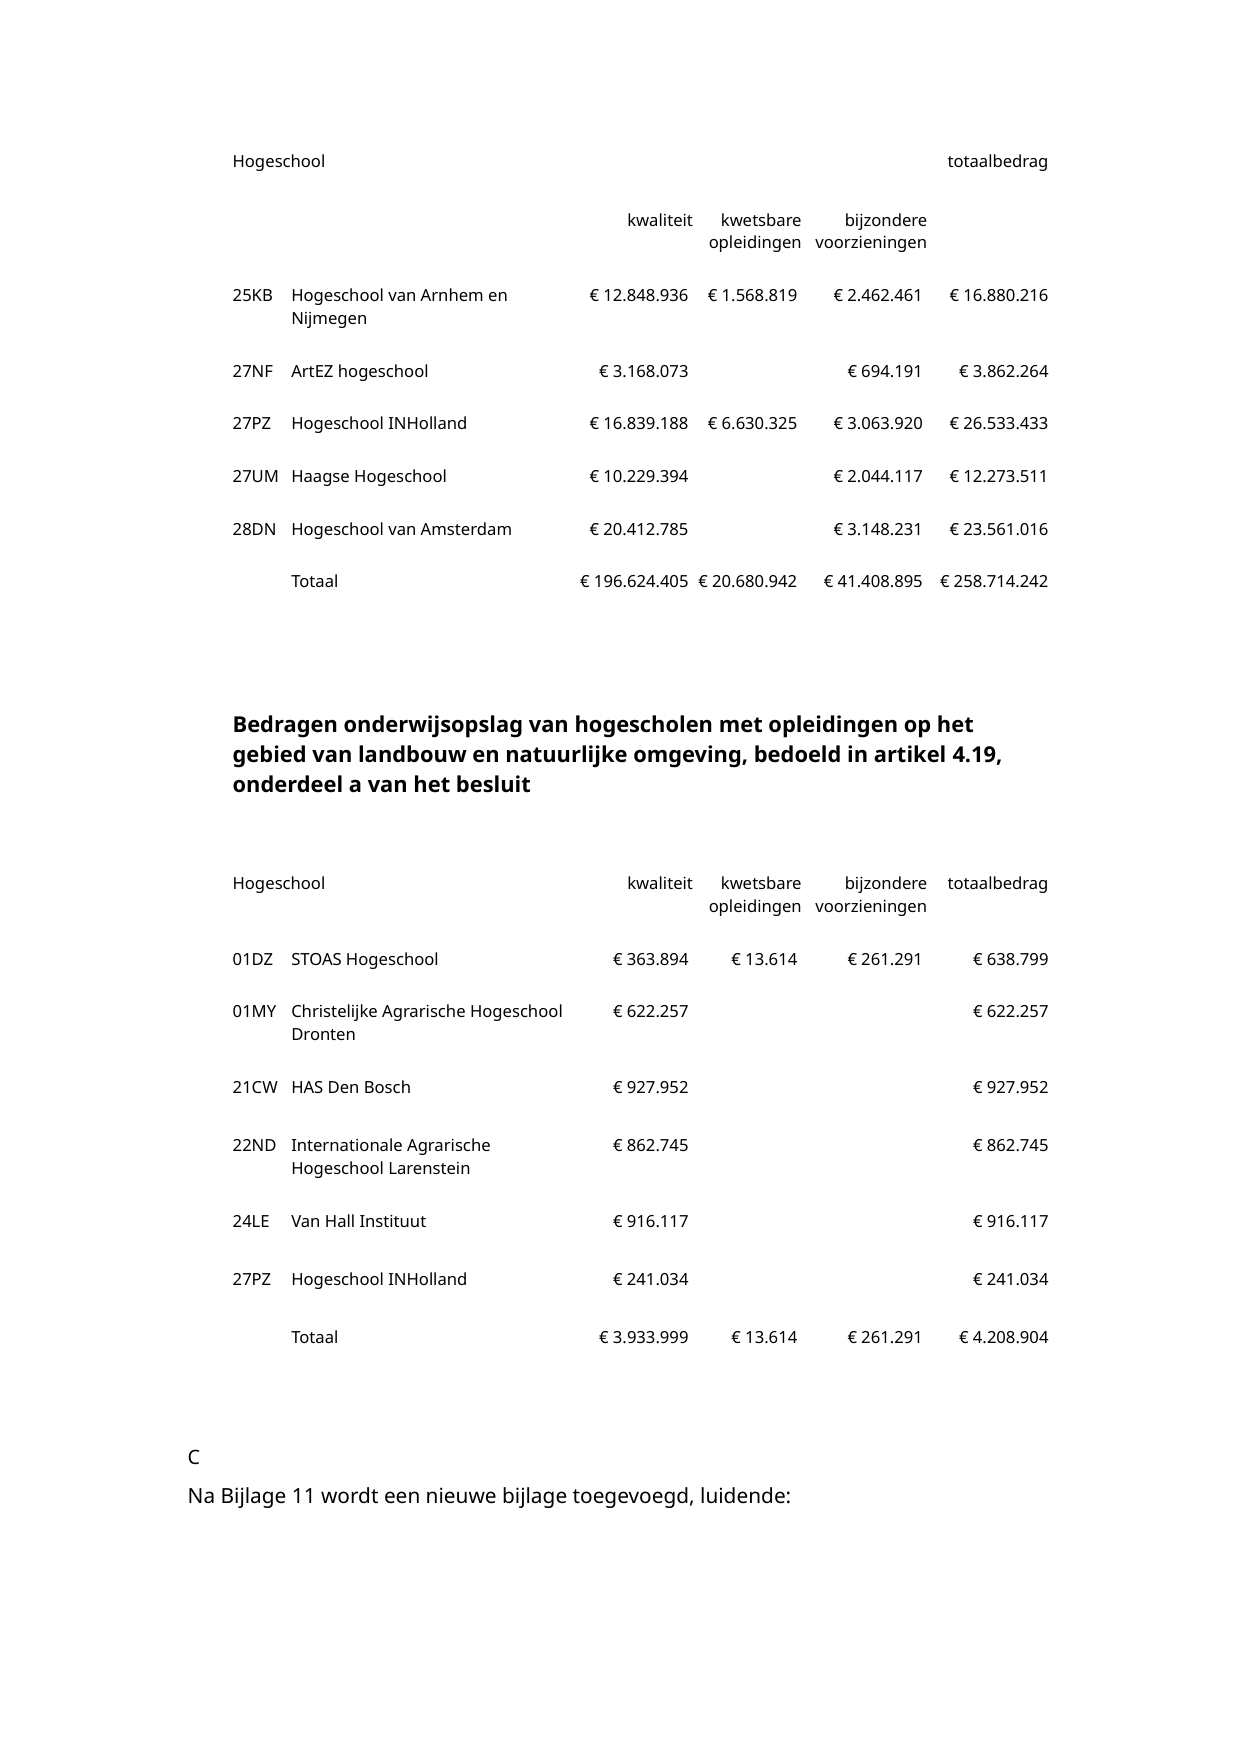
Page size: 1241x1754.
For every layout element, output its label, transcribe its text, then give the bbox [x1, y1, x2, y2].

table_cell 01DZ [233, 947, 291, 1000]
table_cell [233, 1326, 291, 1384]
table_cell [693, 359, 801, 412]
table_cell € 363.894 [567, 947, 693, 1000]
table_cell € 2.462.461 [801, 284, 927, 359]
table_cell € 2.044.117 [801, 465, 927, 517]
table_cell Totaal [291, 570, 567, 628]
table_cell [693, 1268, 801, 1326]
table_cell 25KB [233, 284, 291, 359]
table_cell 27PZ [233, 1268, 291, 1326]
table_cell € 16.839.188 [567, 412, 693, 465]
table_cell 22ND [233, 1134, 291, 1209]
table_cell kwetsbare opleidingen [693, 209, 801, 284]
table_header totaalbedrag [927, 872, 1053, 947]
table_cell Haagse Hogeschool [291, 465, 567, 517]
table_cell Christelijke Agrarische Hogeschool Dronten [291, 1000, 567, 1075]
table_header kwaliteit [567, 872, 693, 947]
table_header kwetsbare opleidingen [693, 872, 801, 947]
table_cell € 26.533.433 [927, 412, 1053, 465]
table_cell 01MY [233, 1000, 291, 1075]
table_cell € 622.257 [927, 1000, 1053, 1075]
table_header bijzondere voorzieningen [801, 872, 927, 947]
table_cell [693, 518, 801, 570]
table_cell [693, 1000, 801, 1075]
table_cell € 3.063.920 [801, 412, 927, 465]
table_cell € 258.714.242 [927, 570, 1053, 628]
table_cell € 3.168.073 [567, 359, 693, 412]
text C [187, 1443, 1053, 1470]
table_cell € 241.034 [927, 1268, 1053, 1326]
table_header [567, 150, 927, 208]
table_cell € 4.208.904 [927, 1326, 1053, 1384]
table_cell € 20.680.942 [693, 570, 801, 628]
table_cell € 927.952 [567, 1075, 693, 1134]
table_cell Hogeschool INHolland [291, 412, 567, 465]
table_cell Hogeschool van Amsterdam [291, 518, 567, 570]
table_cell [801, 1209, 927, 1268]
table_header totaalbedrag [927, 150, 1053, 284]
table_cell € 23.561.016 [927, 518, 1053, 570]
table_cell € 694.191 [801, 359, 927, 412]
table_cell € 13.614 [693, 947, 801, 1000]
table_cell kwaliteit [567, 209, 693, 284]
table_cell € 196.624.405 [567, 570, 693, 628]
table_header Hogeschool [233, 150, 567, 284]
table_cell 27PZ [233, 412, 291, 465]
table_cell Hogeschool van Arnhem en Nijmegen [291, 284, 567, 359]
table_cell ArtEZ hogeschool [291, 359, 567, 412]
table_cell Totaal [291, 1326, 567, 1384]
table_cell € 20.412.785 [567, 518, 693, 570]
table_cell 24LE [233, 1209, 291, 1268]
table_cell [693, 1134, 801, 1209]
table_cell € 241.034 [567, 1268, 693, 1326]
table_cell [801, 1134, 927, 1209]
table_cell € 916.117 [567, 1209, 693, 1268]
table_cell Van Hall Instituut [291, 1209, 567, 1268]
table_header Hogeschool [233, 872, 567, 947]
table_cell 28DN [233, 518, 291, 570]
table_cell bijzondere voorzieningen [801, 209, 927, 284]
subtitle Bedragen onderwijsopslag van hogescholen met opleidingen op het gebied van landbouw en natuurlijke omgeving, bedoeld in artikel 4.19, onderdeel a van het besluit [232, 709, 1053, 799]
table_cell [801, 1000, 927, 1075]
table_cell [693, 465, 801, 517]
table_cell 27UM [233, 465, 291, 517]
text Na Bijlage 11 wordt een nieuwe bijlage toegevoegd, luidende: [187, 1482, 1053, 1510]
table_cell € 638.799 [927, 947, 1053, 1000]
table_cell [801, 1268, 927, 1326]
table_cell [233, 570, 291, 628]
table_cell € 16.880.216 [927, 284, 1053, 359]
table_cell € 261.291 [801, 947, 927, 1000]
table_cell € 622.257 [567, 1000, 693, 1075]
table_cell [693, 1209, 801, 1268]
table_cell 21CW [233, 1075, 291, 1134]
table_cell STOAS Hogeschool [291, 947, 567, 1000]
table_cell € 13.614 [693, 1326, 801, 1384]
table_cell 27NF [233, 359, 291, 412]
table_cell HAS Den Bosch [291, 1075, 567, 1134]
table_cell € 261.291 [801, 1326, 927, 1384]
table_cell € 927.952 [927, 1075, 1053, 1134]
table_cell [801, 1075, 927, 1134]
table_cell € 3.933.999 [567, 1326, 693, 1384]
table_cell € 862.745 [567, 1134, 693, 1209]
table_cell € 41.408.895 [801, 570, 927, 628]
table_cell € 3.148.231 [801, 518, 927, 570]
table_cell € 12.273.511 [927, 465, 1053, 517]
table_cell € 10.229.394 [567, 465, 693, 517]
table_cell [693, 1075, 801, 1134]
table_cell € 916.117 [927, 1209, 1053, 1268]
table_cell € 3.862.264 [927, 359, 1053, 412]
table_cell € 1.568.819 [693, 284, 801, 359]
table_cell € 862.745 [927, 1134, 1053, 1209]
table_cell Internationale Agrarische Hogeschool Larenstein [291, 1134, 567, 1209]
table_cell € 6.630.325 [693, 412, 801, 465]
table_cell € 12.848.936 [567, 284, 693, 359]
table_cell Hogeschool INHolland [291, 1268, 567, 1326]
